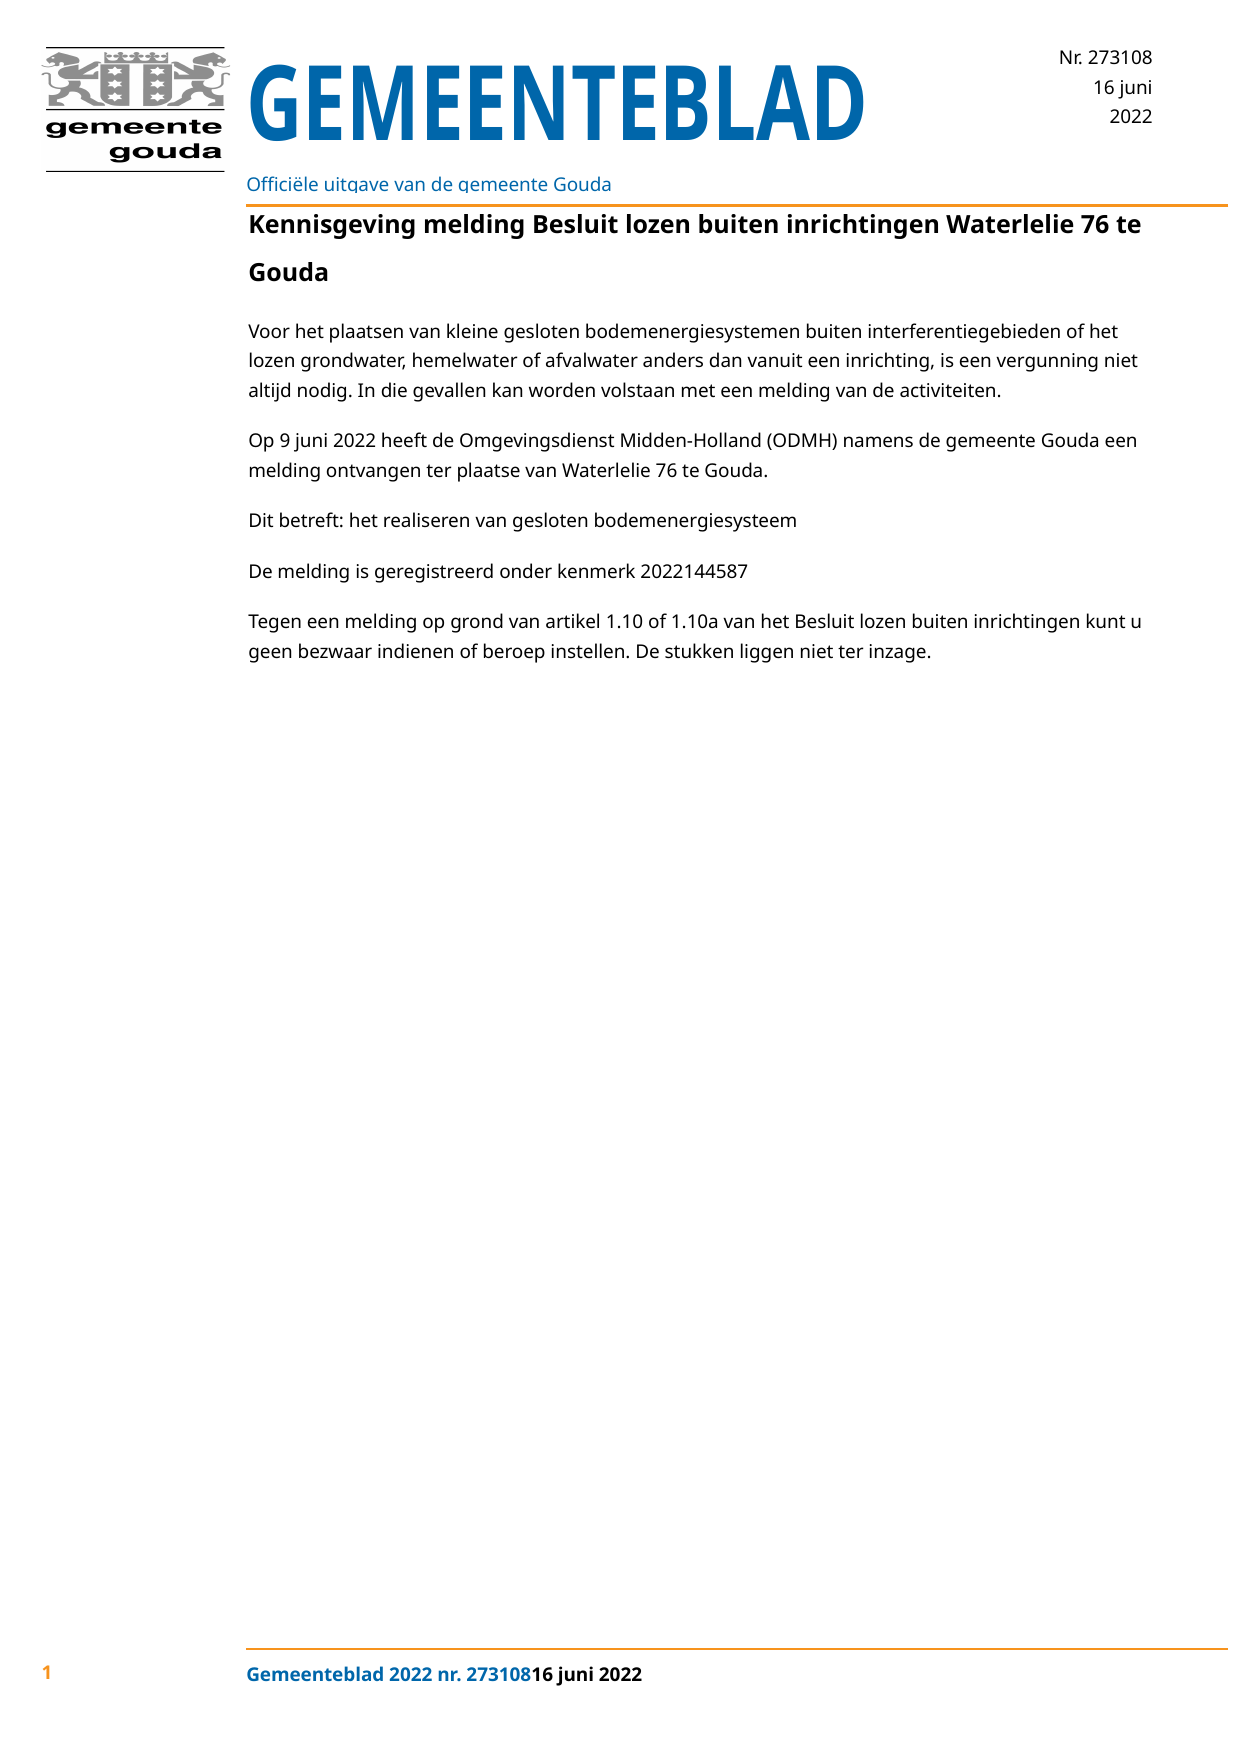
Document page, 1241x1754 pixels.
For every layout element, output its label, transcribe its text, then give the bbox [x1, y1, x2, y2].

text Op 9 juni 2022 heeft de Omgevingsdienst Midden-Holland (ODMH) namens de gemeente Gouda een melding ontvangen ter plaatse van Waterlelie 76 te Gouda. [248, 427, 1152, 483]
text De melding is geregistreerd onder kenmerk 2022144587 [248, 558, 1152, 584]
picture [41, 47, 231, 172]
text Tegen een melding op grond van artikel 1.10 of 1.10a van het Besluit lozen buiten inrichtingen kunt u geen bezwaar indienen of beroep instellen. De stukken liggen niet ter inzage. [248, 608, 1152, 664]
text Dit betreft: het realiseren van gesloten bodemenergiesysteem [248, 507, 1152, 533]
text Voor het plaatsen van kleine gesloten bodemenergiesystemen buiten interferentiegebieden of het lozen grondwater, hemelwater of afvalwater anders dan vanuit een inrichting, is een vergunning niet altijd nodig. In die gevallen kan worden volstaan met een melding van de activiteiten. [248, 318, 1152, 403]
text Kennisgeving melding Besluit lozen buiten inrichtingen Waterlelie 76 te Gouda [248, 207, 1152, 288]
